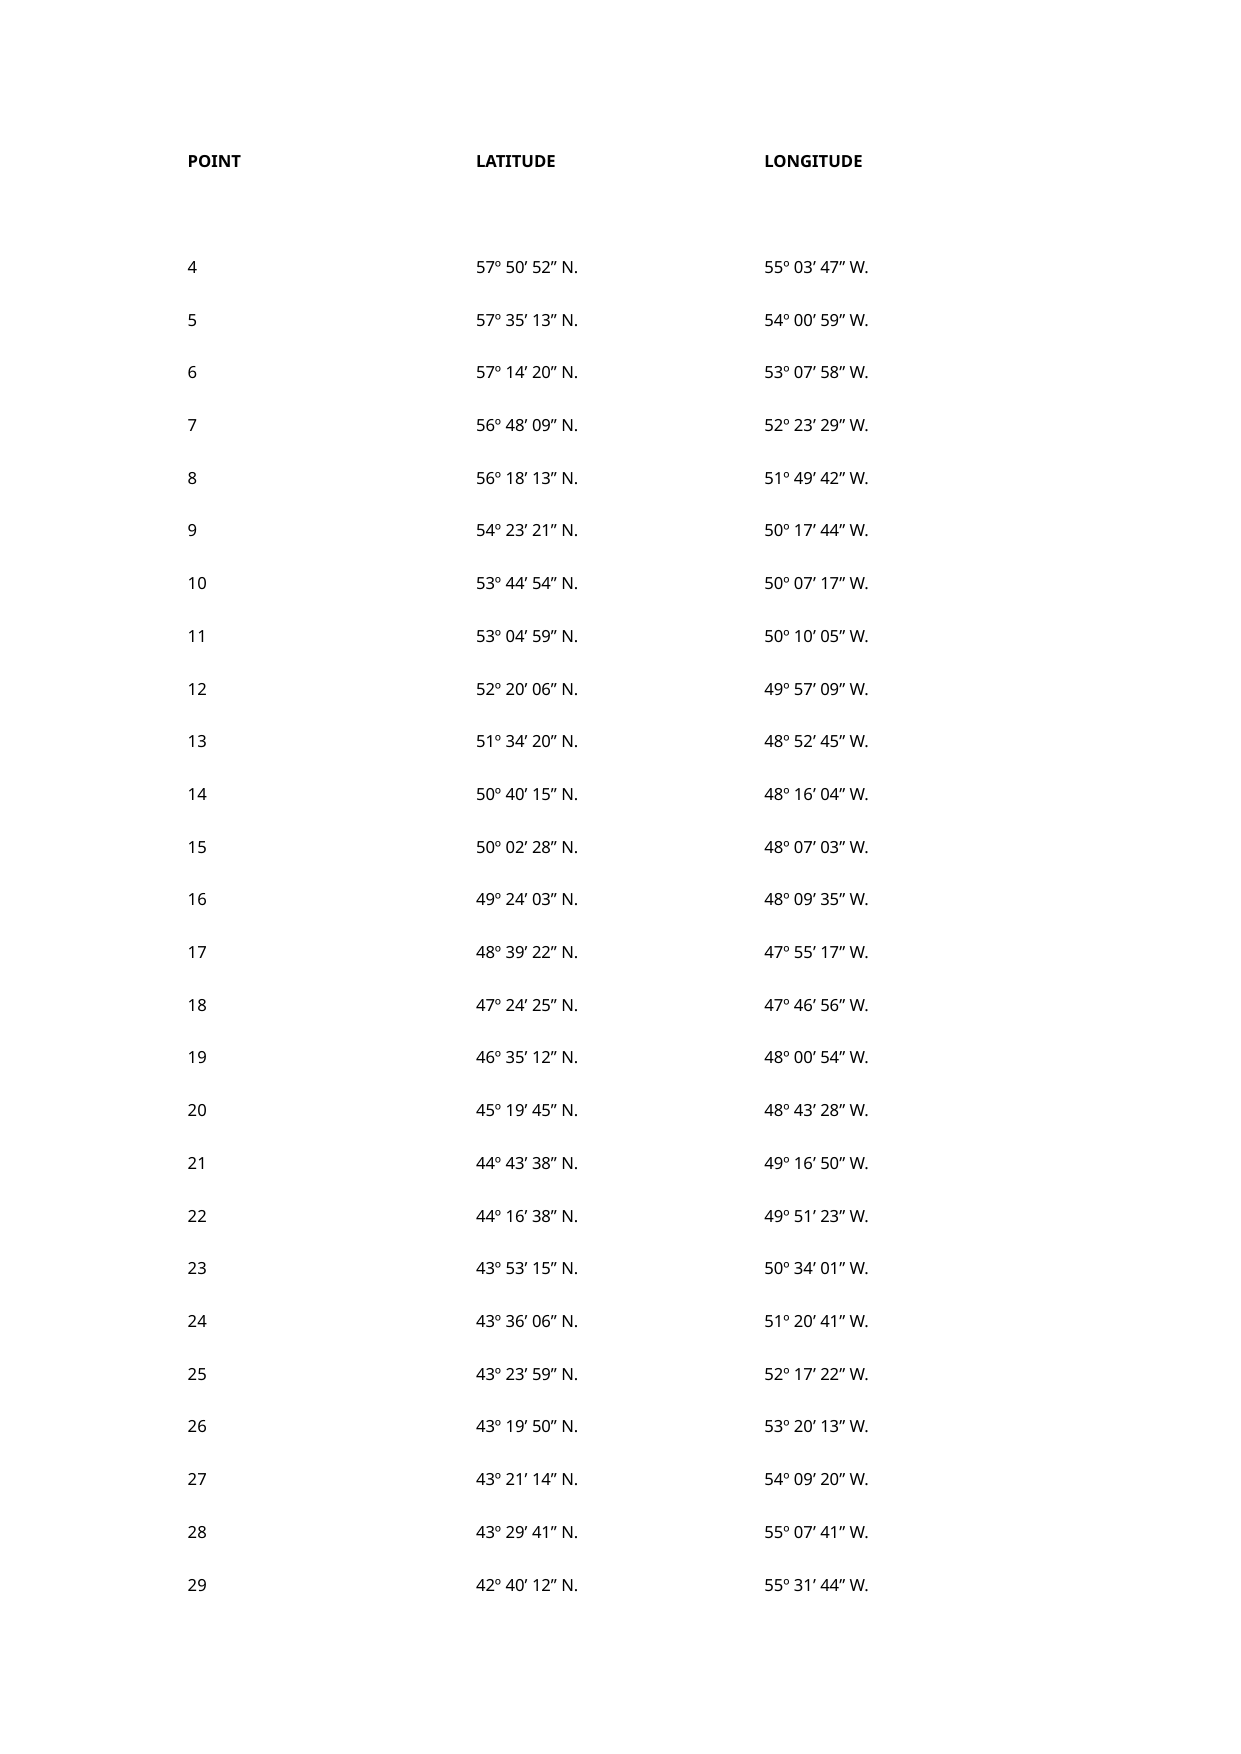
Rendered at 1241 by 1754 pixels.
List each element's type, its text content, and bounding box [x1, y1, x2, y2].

table_cell 47º 24’ 25” N. [476, 993, 764, 1046]
table_cell 14 [188, 783, 476, 835]
table_cell 48º 07’ 03” W. [764, 835, 1053, 888]
table_cell 43º 23’ 59” N. [476, 1362, 764, 1415]
table_cell 7 [188, 414, 476, 466]
table_cell 43º 36’ 06” N. [476, 1310, 764, 1362]
table_cell 52º 17’ 22” W. [764, 1362, 1053, 1415]
table_cell 44º 16’ 38” N. [476, 1204, 764, 1257]
table_cell 13 [188, 730, 476, 782]
table_cell 52º 23’ 29” W. [764, 414, 1053, 466]
table_cell 19 [188, 1046, 476, 1099]
table_cell 54º 00’ 59” W. [764, 308, 1053, 361]
table_cell 48º 43’ 28” W. [764, 1099, 1053, 1151]
table_cell 12 [188, 677, 476, 730]
table_cell 43º 21’ 14” N. [476, 1468, 764, 1520]
table_cell 54º 23’ 21” N. [476, 519, 764, 572]
table_cell 28 [188, 1520, 476, 1573]
table_cell 42º 40’ 12” N. [476, 1573, 764, 1596]
table_cell 55º 31’ 44” W. [764, 1573, 1053, 1596]
table_cell 48º 39’ 22” N. [476, 941, 764, 993]
table_cell 49º 57’ 09” W. [764, 677, 1053, 730]
table_cell 27 [188, 1468, 476, 1520]
table_cell 50º 40’ 15” N. [476, 783, 764, 835]
table_cell 57º 14’ 20” N. [476, 361, 764, 413]
table_cell 50º 10’ 05” W. [764, 624, 1053, 677]
table_cell 26 [188, 1415, 476, 1468]
table_cell 20 [188, 1099, 476, 1151]
table_cell 43º 29’ 41” N. [476, 1520, 764, 1573]
table_cell 10 [188, 572, 476, 624]
table_cell [188, 203, 476, 255]
table_cell 57º 50’ 52” N. [476, 255, 764, 308]
table_cell 50º 34’ 01” W. [764, 1257, 1053, 1309]
table_cell 53º 44’ 54” N. [476, 572, 764, 624]
table_header LATITUDE [476, 150, 764, 203]
table_cell 9 [188, 519, 476, 572]
table_cell 11 [188, 624, 476, 677]
table_cell 55º 07’ 41” W. [764, 1520, 1053, 1573]
table_cell 57º 35’ 13” N. [476, 308, 764, 361]
table_cell 15 [188, 835, 476, 888]
table_cell 51º 34’ 20” N. [476, 730, 764, 782]
table_cell 22 [188, 1204, 476, 1257]
table_cell 51º 20’ 41” W. [764, 1310, 1053, 1362]
table_cell [764, 203, 1053, 255]
table_cell 48º 09’ 35” W. [764, 888, 1053, 941]
table_cell 46º 35’ 12” N. [476, 1046, 764, 1099]
table_cell 50º 07’ 17” W. [764, 572, 1053, 624]
table_cell 53º 04’ 59” N. [476, 624, 764, 677]
table_cell 17 [188, 941, 476, 993]
table_cell 47º 55’ 17” W. [764, 941, 1053, 993]
table_cell 4 [188, 255, 476, 308]
table_cell 18 [188, 993, 476, 1046]
table_cell 48º 52’ 45” W. [764, 730, 1053, 782]
table_cell 47º 46’ 56” W. [764, 993, 1053, 1046]
table_cell 5 [188, 308, 476, 361]
table_cell 48º 16’ 04” W. [764, 783, 1053, 835]
table_cell 25 [188, 1362, 476, 1415]
table_cell 49º 24’ 03” N. [476, 888, 764, 941]
table_cell 56º 48’ 09” N. [476, 414, 764, 466]
table_cell 49º 16’ 50” W. [764, 1151, 1053, 1204]
table_cell 49º 51’ 23” W. [764, 1204, 1053, 1257]
table_cell 55º 03’ 47” W. [764, 255, 1053, 308]
table_cell 50º 02’ 28” N. [476, 835, 764, 888]
table_cell 50º 17’ 44” W. [764, 519, 1053, 572]
table_cell 21 [188, 1151, 476, 1204]
table_cell 43º 19’ 50” N. [476, 1415, 764, 1468]
table_cell 44º 43’ 38” N. [476, 1151, 764, 1204]
table_cell 51º 49’ 42” W. [764, 466, 1053, 519]
table_cell 16 [188, 888, 476, 941]
table_header POINT [188, 150, 476, 203]
table_cell [476, 203, 764, 255]
table_cell 23 [188, 1257, 476, 1309]
table_cell 43º 53’ 15” N. [476, 1257, 764, 1309]
table_cell 56º 18’ 13” N. [476, 466, 764, 519]
table_cell 24 [188, 1310, 476, 1362]
table_cell 53º 07’ 58” W. [764, 361, 1053, 413]
table_header LONGITUDE [764, 150, 1053, 203]
table_cell 54º 09’ 20” W. [764, 1468, 1053, 1520]
table_cell 8 [188, 466, 476, 519]
table_cell 45º 19’ 45” N. [476, 1099, 764, 1151]
table_cell 29 [188, 1573, 476, 1596]
table_cell 53º 20’ 13” W. [764, 1415, 1053, 1468]
table_cell 48º 00’ 54” W. [764, 1046, 1053, 1099]
table_cell 6 [188, 361, 476, 413]
table_cell 52º 20’ 06” N. [476, 677, 764, 730]
